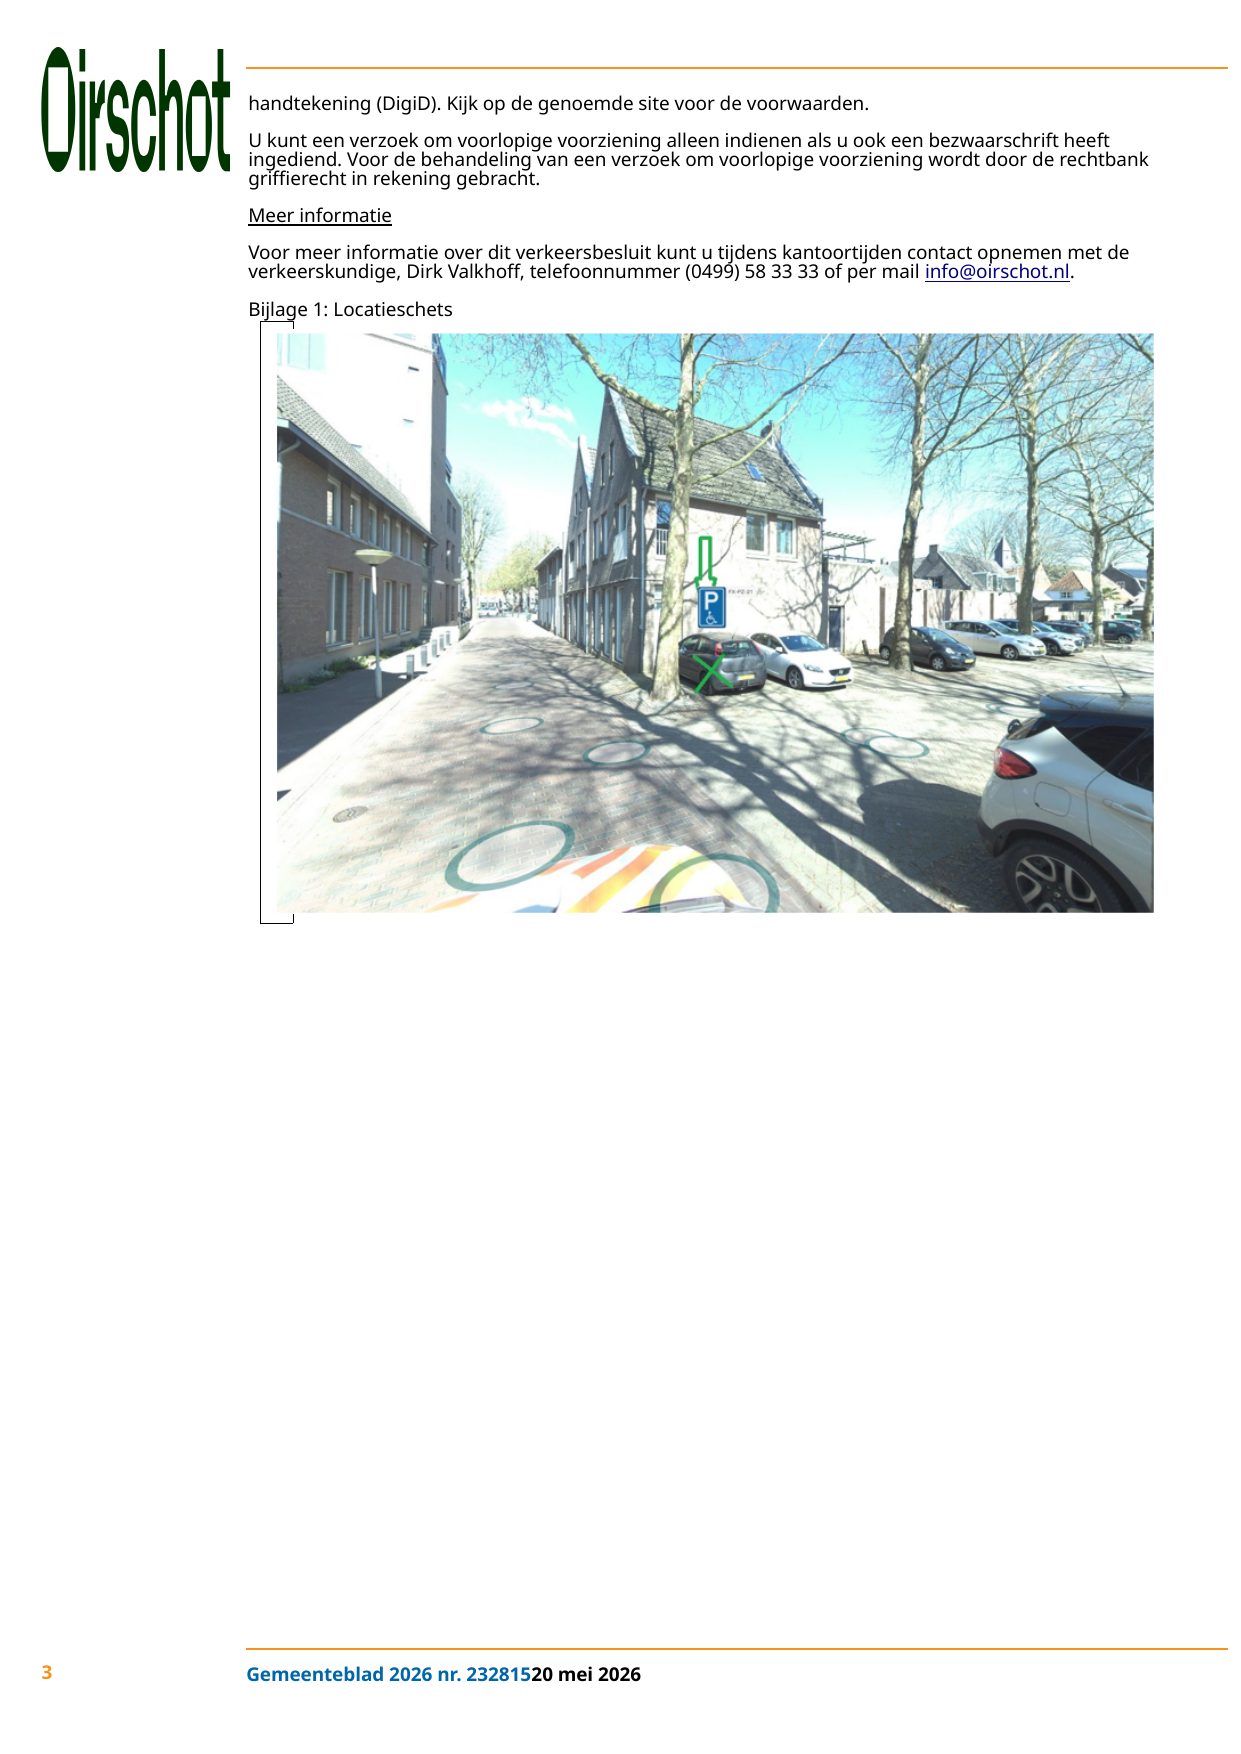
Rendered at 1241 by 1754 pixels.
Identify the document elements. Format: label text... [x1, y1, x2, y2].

picture [41, 47, 231, 172]
picture [268, 329, 1155, 914]
text handtekening (DigiD). Kijk op de genoemde site voor de voorwaarden. [248, 95, 1152, 114]
text Bijlage 1: Locatieschets [248, 301, 1152, 320]
text Voor meer informatie over dit verkeersbesluit kunt u tijdens kantoortijden contact opnemen met de verkeerskundige, Dirk Valkhoff, telefoonnummer (0499) 58 33 33 of per mail info@oirschot.nl. [248, 244, 1152, 283]
text U kunt een verzoek om voorlopige voorziening alleen indienen als u ook een bezwaarschrift heeft ingediend. Voor de behandeling van een verzoek om voorlopige voorziening wordt door de rechtbank griffierecht in rekening gebracht. [248, 132, 1152, 189]
text Meer informatie [248, 207, 1152, 227]
